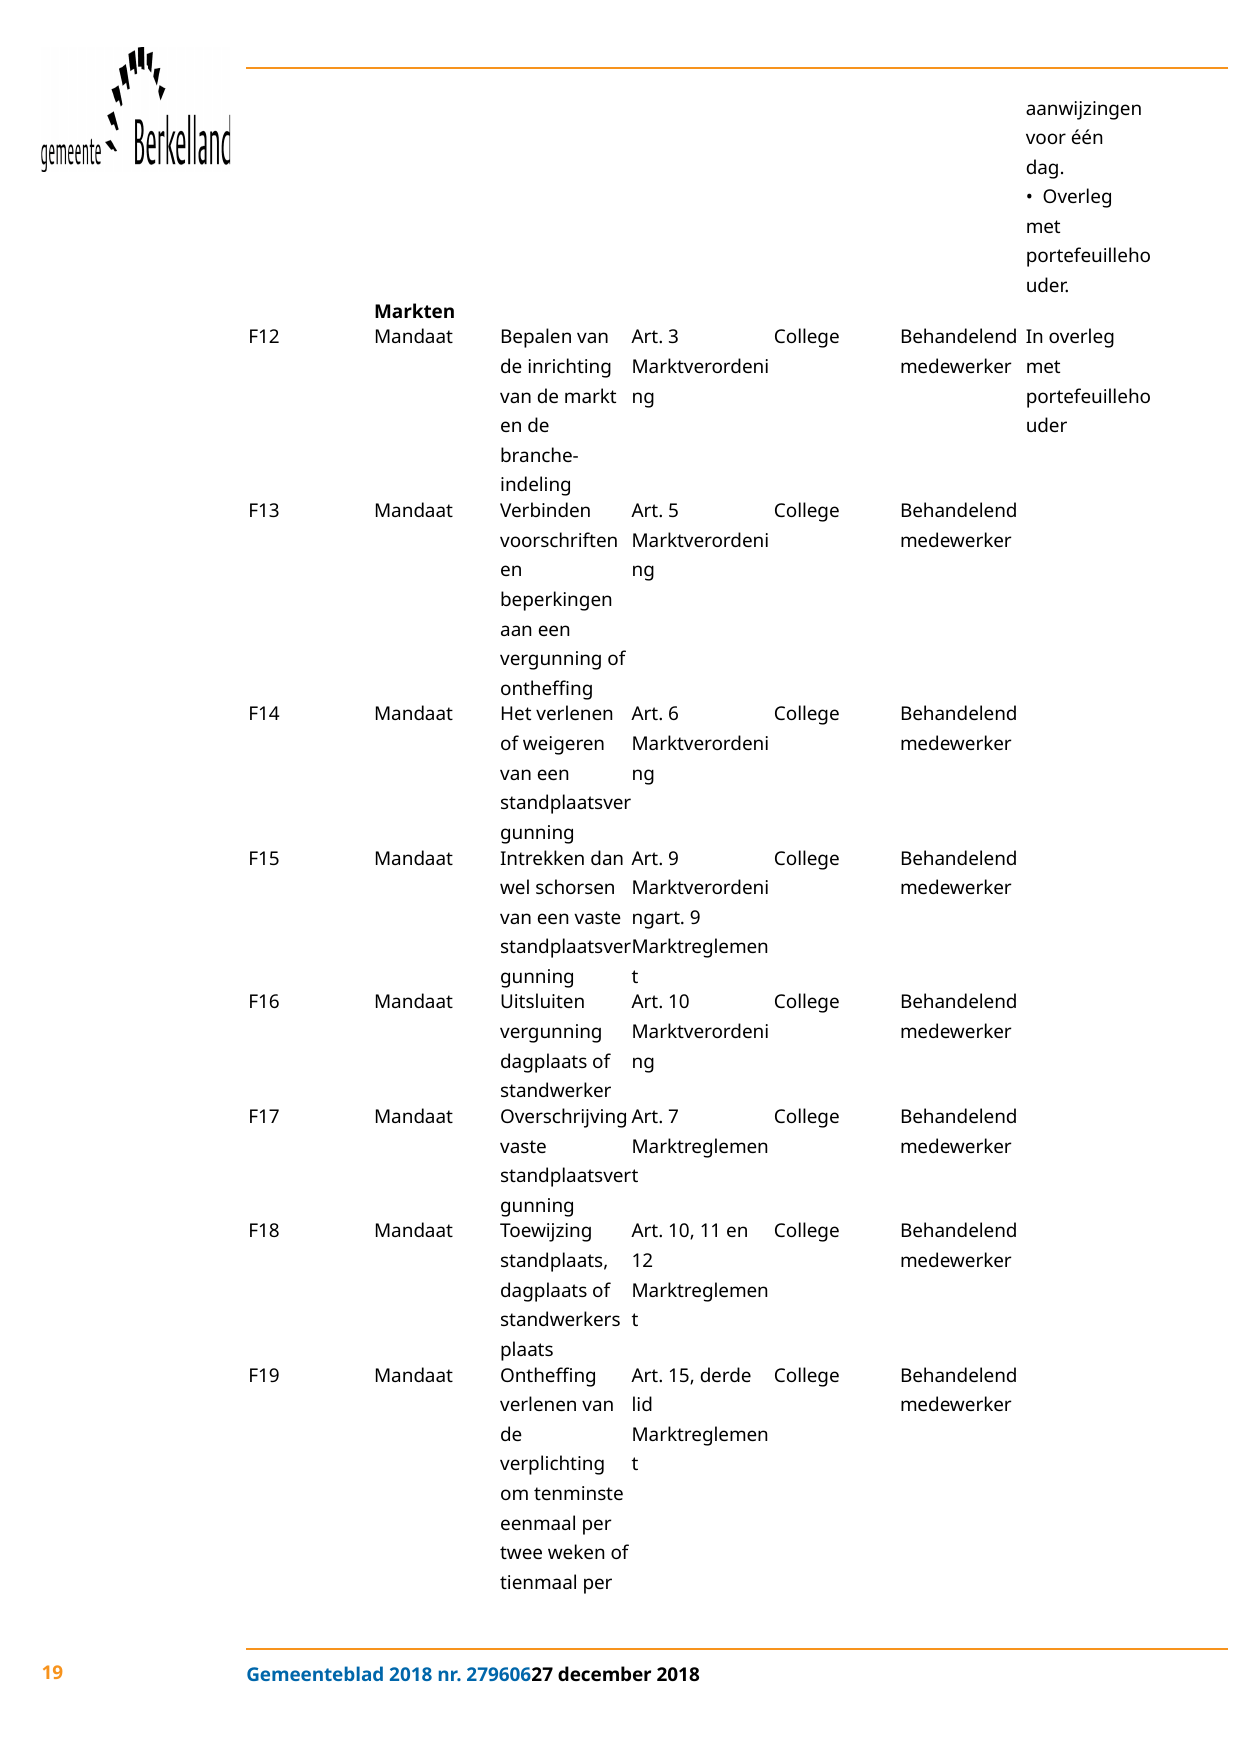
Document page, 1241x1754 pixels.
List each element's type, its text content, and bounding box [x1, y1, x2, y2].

table_cell College [774, 324, 900, 497]
table_cell Mandaat [374, 1218, 500, 1362]
table_cell F17 [248, 1103, 374, 1218]
table_cell [248, 298, 374, 324]
table_cell F16 [248, 989, 374, 1103]
table_cell [900, 95, 1026, 298]
table_cell Bepalen van de inrichting van de markt en de branche-indeling [500, 324, 631, 497]
table_cell [1026, 1362, 1152, 1594]
table_cell Behandelend medewerker [900, 1218, 1026, 1362]
table_cell Mandaat [374, 1362, 500, 1594]
picture [41, 47, 231, 172]
table_cell Overschrijving vaste standplaatsvergunning [500, 1103, 631, 1218]
table_cell [1026, 1218, 1152, 1362]
table_cell F14 [248, 701, 374, 845]
table_cell F19 [248, 1362, 374, 1594]
table_cell Markten [374, 298, 1152, 324]
table_cell Behandelend medewerker [900, 845, 1026, 989]
table_cell Ontheffing verlenen van de verplichting om tenminste eenmaal per twee weken of tienmaal per [500, 1362, 631, 1594]
table_cell [1026, 498, 1152, 701]
table_cell Mandaat [374, 498, 500, 701]
table_cell Art. 3 Marktverordening [631, 324, 774, 497]
table_cell In overleg met portefeuillehouder [1026, 324, 1152, 497]
table_cell Toewijzing standplaats, dagplaats of standwerkersplaats [500, 1218, 631, 1362]
table_cell F15 [248, 845, 374, 989]
table_cell [774, 95, 900, 298]
table_cell [1026, 845, 1152, 989]
table_cell College [774, 701, 900, 845]
table_cell F12 [248, 324, 374, 497]
table_cell Behandelend medewerker [900, 498, 1026, 701]
table_cell Art. 10 Marktverordening [631, 989, 774, 1103]
table_cell Behandelend medewerker [900, 701, 1026, 845]
table_cell Mandaat [374, 845, 500, 989]
table_cell College [774, 989, 900, 1103]
table_cell Behandelend medewerker [900, 324, 1026, 497]
table_cell College [774, 1103, 900, 1218]
table_cell College [774, 1218, 900, 1362]
table_cell Mandaat [374, 989, 500, 1103]
table_cell Art. 7 Marktreglement [631, 1103, 774, 1218]
table_cell [1026, 989, 1152, 1103]
table_cell Verbinden voorschriften en beperkingen aan een vergunning of ontheffing [500, 498, 631, 701]
table_cell Mandaat [374, 701, 500, 845]
table_cell Mandaat [374, 1103, 500, 1218]
table_cell College [774, 845, 900, 989]
table_cell F18 [248, 1218, 374, 1362]
table_cell aanwijzingen voor één dag. • Overleg met portefeuillehouder. [1026, 95, 1152, 298]
table_cell Behandelend medewerker [900, 1103, 1026, 1218]
table_cell [1026, 1103, 1152, 1218]
table_cell Uitsluiten vergunning dagplaats of standwerker [500, 989, 631, 1103]
table_cell [248, 95, 374, 298]
table_cell Het verlenen of weigeren van een standplaatsvergunning [500, 701, 631, 845]
table_cell F13 [248, 498, 374, 701]
table_cell Intrekken dan wel schorsen van een vaste standplaatsvergunning [500, 845, 631, 989]
table_cell Art. 9 Marktverordeningart. 9 Marktreglement [631, 845, 774, 989]
table_cell College [774, 1362, 900, 1594]
table_cell Mandaat [374, 324, 500, 497]
table_cell [500, 95, 631, 298]
table_cell [374, 95, 500, 298]
table_cell Art. 5 Marktverordening [631, 498, 774, 701]
table_cell [1026, 701, 1152, 845]
table_cell [631, 95, 774, 298]
table_cell Behandelend medewerker [900, 1362, 1026, 1594]
table_cell College [774, 498, 900, 701]
table_cell Art. 15, derde lid Marktreglement [631, 1362, 774, 1594]
table_cell Art. 6 Marktverordening [631, 701, 774, 845]
table_cell Behandelend medewerker [900, 989, 1026, 1103]
table_cell Art. 10, 11 en 12 Marktreglement [631, 1218, 774, 1362]
